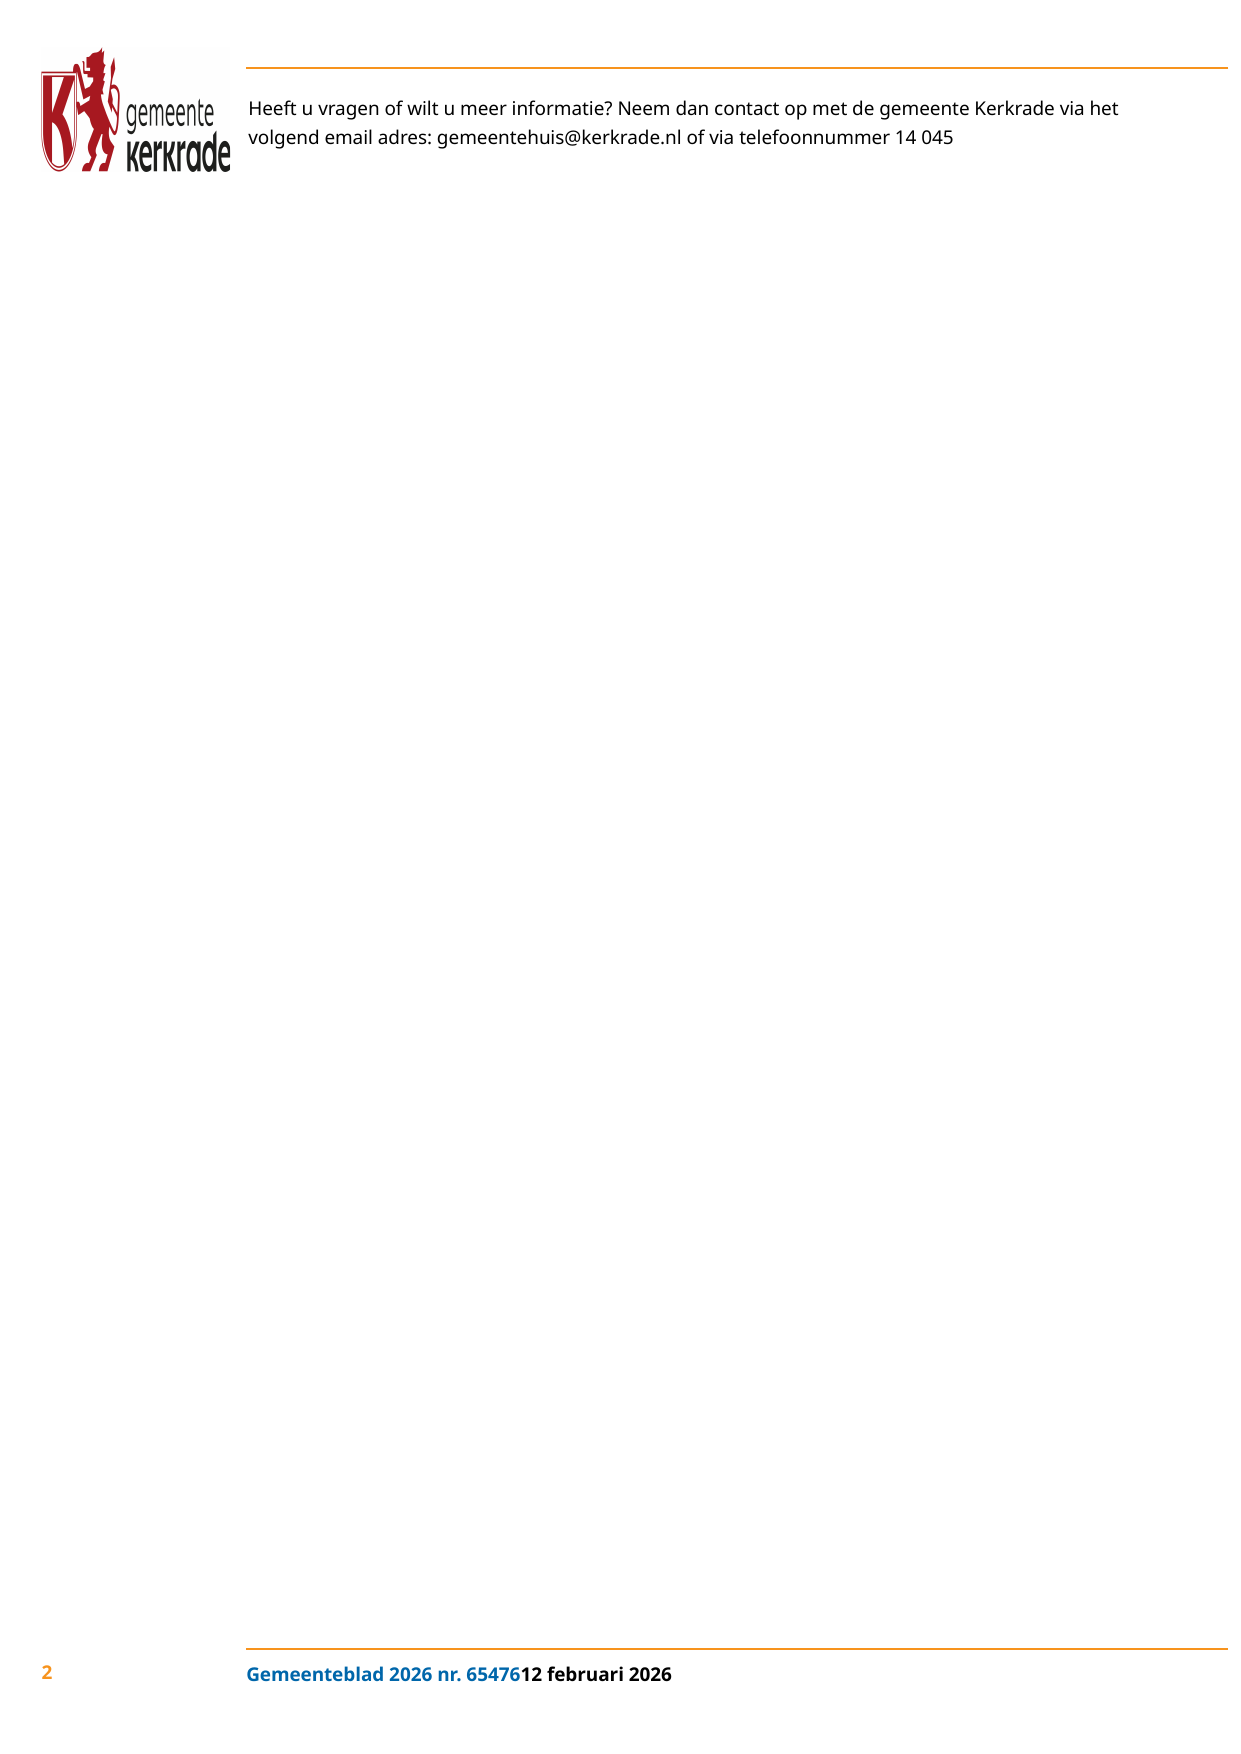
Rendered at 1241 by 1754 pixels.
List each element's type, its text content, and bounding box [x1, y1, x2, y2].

picture [41, 47, 231, 172]
text Heeft u vragen of wilt u meer informatie? Neem dan contact op met de gemeente Kerkrade via het volgend email adres: gemeentehuis@kerkrade.nl of via telefoonnummer 14 045 [248, 95, 1152, 150]
